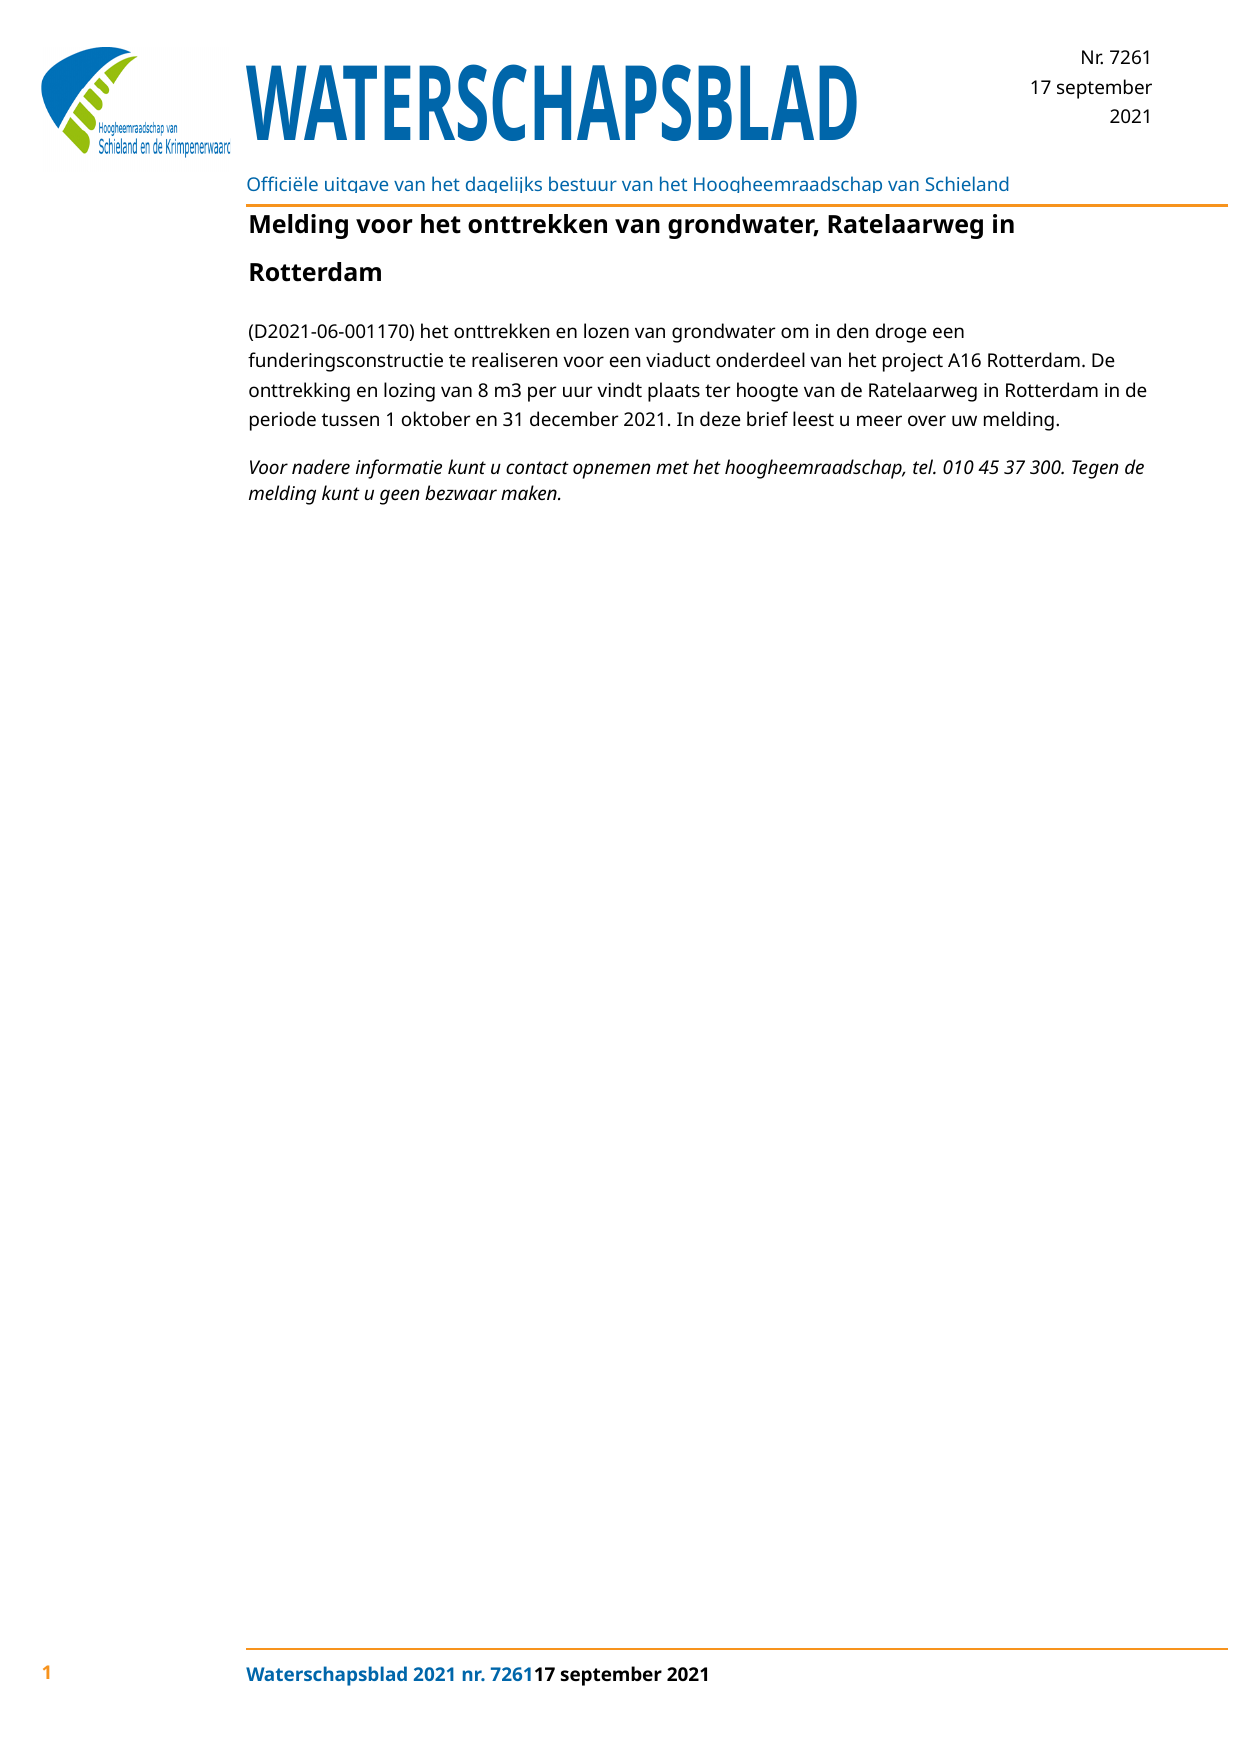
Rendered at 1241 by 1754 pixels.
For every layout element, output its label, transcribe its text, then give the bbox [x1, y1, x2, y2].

text Voor nadere informatie kunt u contact opnemen met het hoogheemraadschap, tel. 010 45 37 300. Tegen de melding kunt u geen bezwaar maken. [248, 454, 1152, 506]
text Melding voor het onttrekken van grondwater, Ratelaarweg in Rotterdam [248, 207, 1152, 288]
text (D2021-06-001170) het onttrekken en lozen van grondwater om in den droge een funderingsconstructie te realiseren voor een viaduct onderdeel van het project A16 Rotterdam. De onttrekking en lozing van 8 m3 per uur vindt plaats ter hoogte van de Ratelaarweg in Rotterdam in de periode tussen 1 oktober en 31 december 2021. In deze brief leest u meer over uw melding. [248, 318, 1152, 432]
picture [41, 47, 231, 172]
